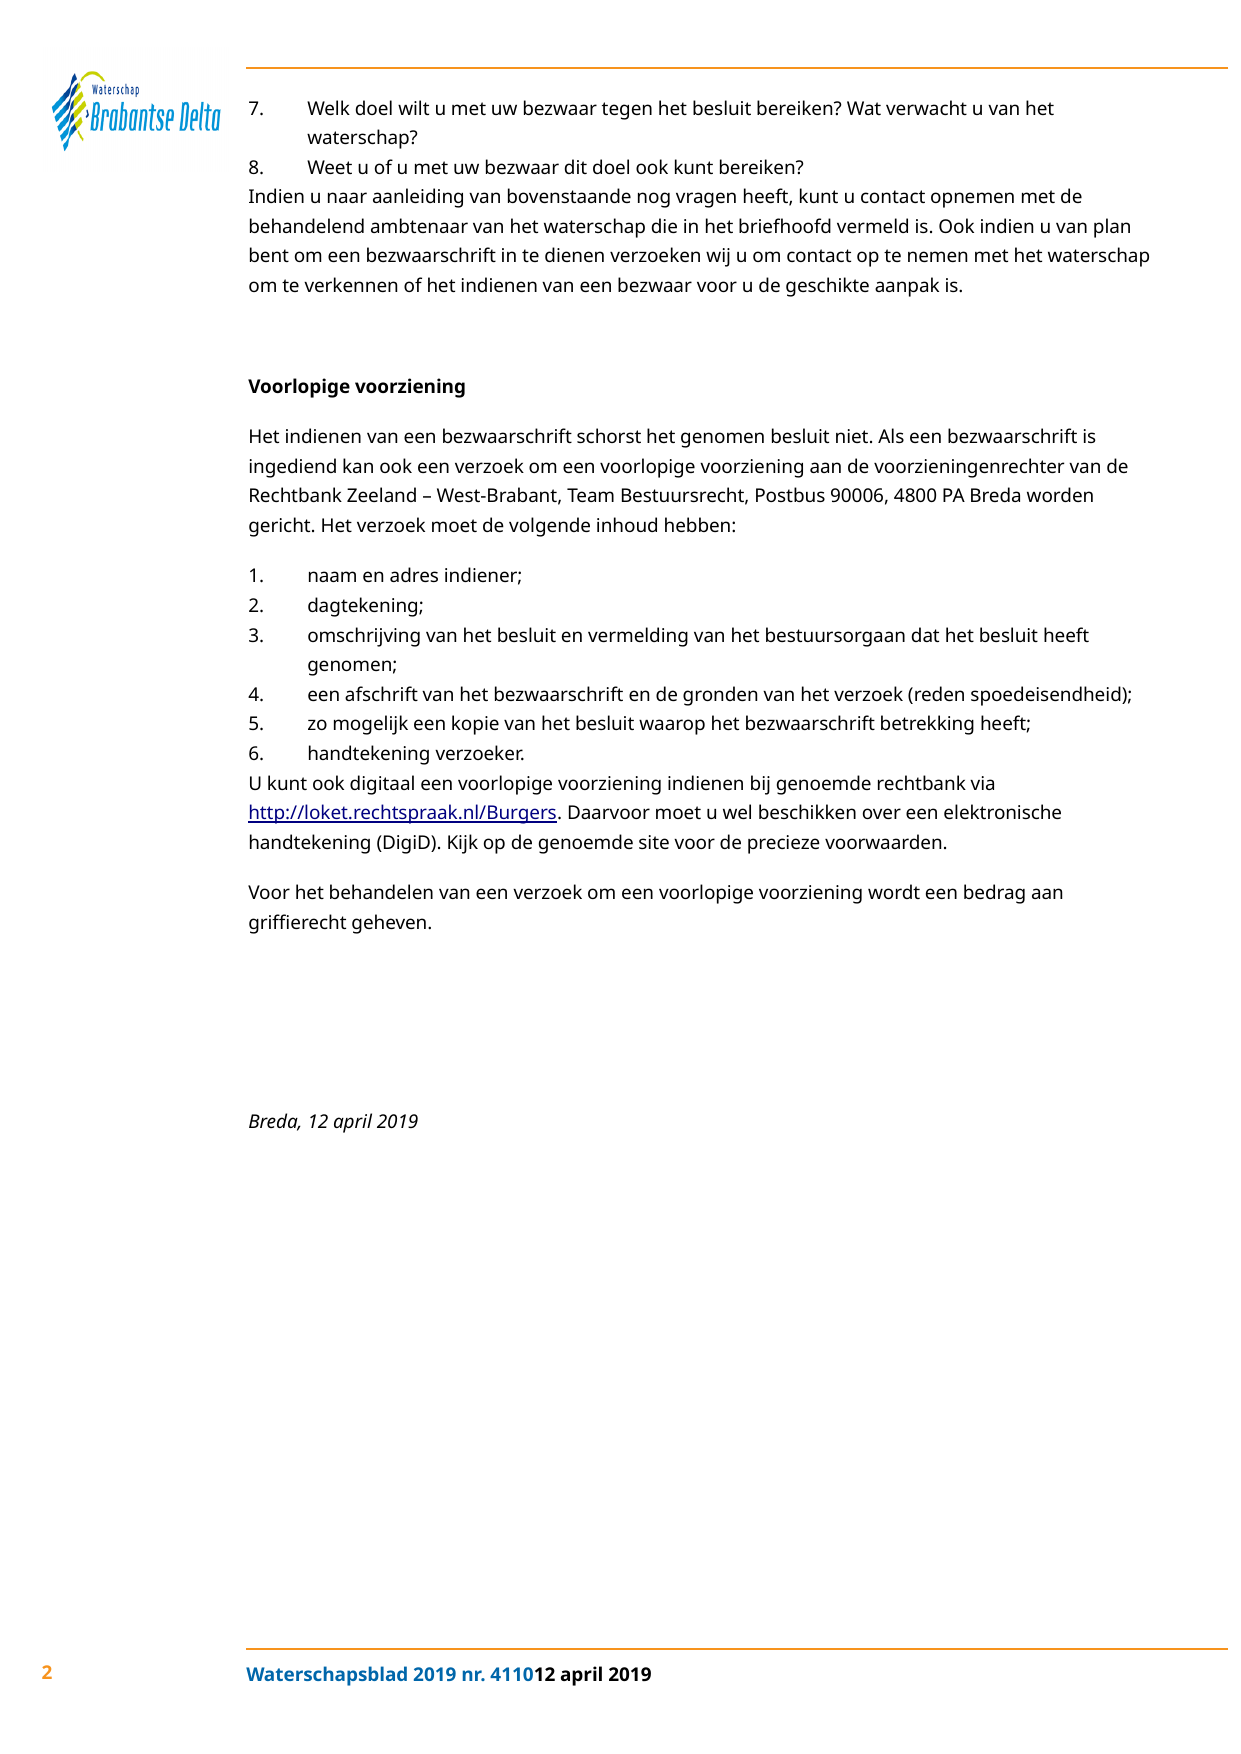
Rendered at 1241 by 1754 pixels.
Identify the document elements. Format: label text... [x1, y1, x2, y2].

list zo mogelijk een kopie van het besluit waarop het bezwaarschrift betrekking heeft; [248, 711, 1152, 736]
text Voorlopige voorziening [248, 373, 1152, 399]
text Voor het behandelen van een verzoek om een voorlopige voorziening wordt een bedrag aan griffierecht geheven. [248, 879, 1152, 935]
list handtekening verzoeker. [248, 740, 1152, 766]
list een afschrift van het bezwaarschrift en de gronden van het verzoek (reden spoedeisendheid); [248, 681, 1152, 707]
text Breda, 12 april 2019 [248, 1108, 1152, 1134]
text Indien u naar aanleiding van bovenstaande nog vragen heeft, kunt u contact opnemen met de behandelend ambtenaar van het waterschap die in het briefhoofd vermeld is. Ook indien u van plan bent om een bezwaarschrift in te dienen verzoeken wij u om contact op te nemen met het waterschap om te verkennen of het indienen van een bezwaar voor u de geschikte aanpak is. [248, 183, 1152, 298]
list omschrijving van het besluit en vermelding van het bestuursorgaan dat het besluit heeft genomen; [248, 622, 1152, 677]
list dagtekening; [248, 592, 1152, 618]
list Welk doel wilt u met uw bezwaar tegen het besluit bereiken? Wat verwacht u van het waterschap? [248, 95, 1152, 150]
list Weet u of u met uw bezwaar dit doel ook kunt bereiken? [248, 154, 1152, 180]
text Het indienen van een bezwaarschrift schorst het genomen besluit niet. Als een bezwaarschrift is ingediend kan ook een verzoek om een voorlopige voorziening aan de voorzieningenrechter van de Rechtbank Zeeland – West-Brabant, Team Bestuursrecht, Postbus 90006, 4800 PA Breda worden gericht. Het verzoek moet de volgende inhoud hebben: [248, 423, 1152, 538]
list naam en adres indiener; [248, 563, 1152, 588]
text U kunt ook digitaal een voorlopige voorziening indienen bij genoemde rechtbank via http://loket.rechtspraak.nl/Burgers. Daarvoor moet u wel beschikken over een elektronische handtekening (DigiD). Kijk op de genoemde site voor de precieze voorwaarden. [248, 770, 1152, 855]
picture [41, 47, 231, 172]
